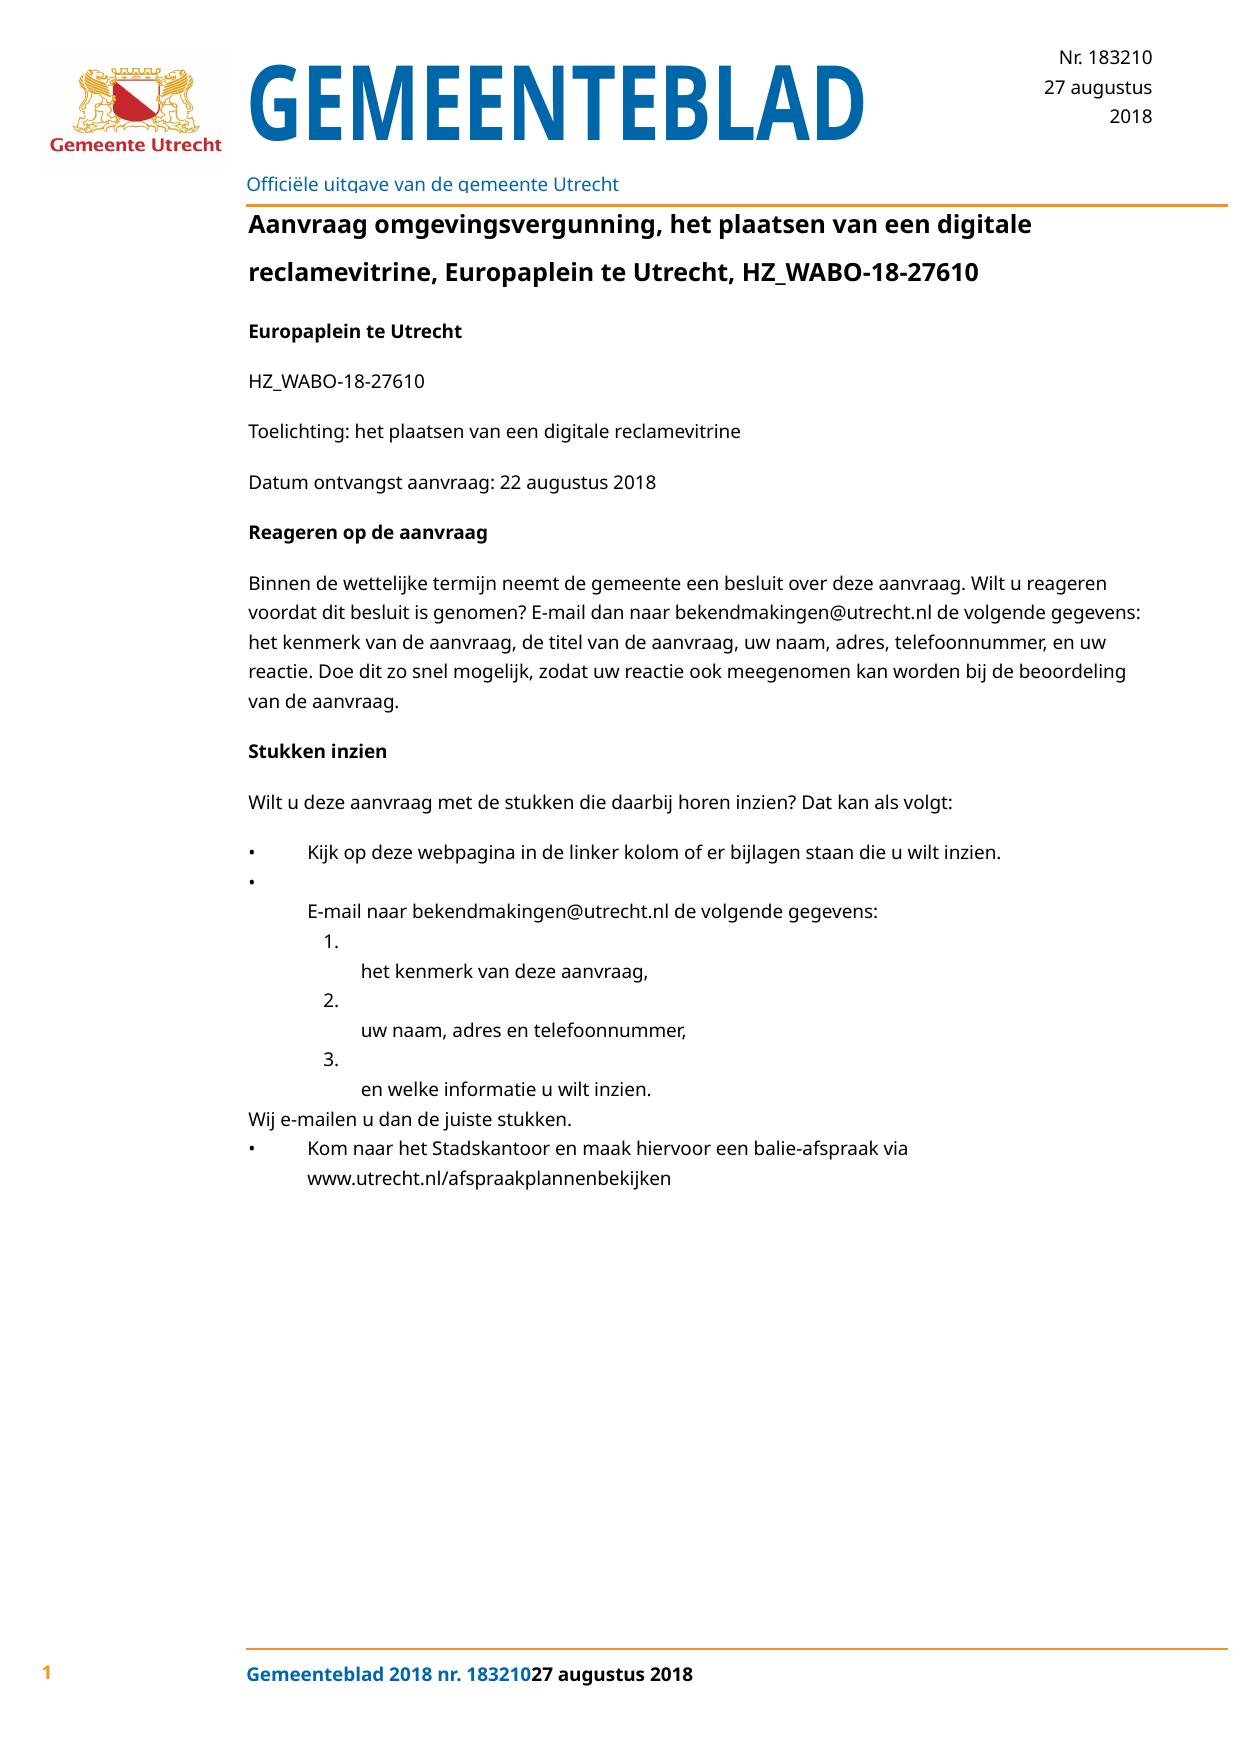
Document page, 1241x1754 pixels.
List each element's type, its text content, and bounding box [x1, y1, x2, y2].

list Kom naar het Stadskantoor en maak hiervoor een balie-afspraak via www.utrecht.nl/afspraakplannenbekijken [248, 1135, 1152, 1191]
text Binnen de wettelijke termijn neemt de gemeente een besluit over deze aanvraag. Wilt u reageren voordat dit besluit is genomen? E-mail dan naar bekendmakingen@utrecht.nl de volgende gegevens: het kenmerk van de aanvraag, de titel van de aanvraag, uw naam, adres, telefoonnummer, en uw reactie. Doe dit zo snel mogelijk, zodat uw reactie ook meegenomen kan worden bij de beoordeling van de aanvraag. [248, 570, 1152, 714]
picture [41, 47, 231, 172]
text Wij e-mailen u dan de juiste stukken. [248, 1106, 1152, 1132]
list en welke informatie u wilt inzien. [323, 1076, 1152, 1102]
list het kenmerk van deze aanvraag, [323, 958, 1152, 984]
text Europaplein te Utrecht [248, 318, 1152, 344]
text HZ_WABO-18-27610 [248, 368, 1152, 394]
text Datum ontvangst aanvraag: 22 augustus 2018 [248, 469, 1152, 495]
list E-mail naar bekendmakingen@utrecht.nl de volgende gegevens: [248, 899, 1152, 924]
text Stukken inzien [248, 739, 1152, 764]
text Toelichting: het plaatsen van een digitale reclamevitrine [248, 419, 1152, 444]
list uw naam, adres en telefoonnummer, [323, 1017, 1152, 1043]
text Aanvraag omgevingsvergunning, het plaatsen van een digitale reclamevitrine, Europaplein te Utrecht, HZ_WABO-18-27610 [248, 207, 1152, 288]
list Kijk op deze webpagina in de linker kolom of er bijlagen staan die u wilt inzien. [248, 839, 1152, 865]
text Reageren op de aanvraag [248, 519, 1152, 545]
text Wilt u deze aanvraag met de stukken die daarbij horen inzien? Dat kan als volgt: [248, 789, 1152, 815]
